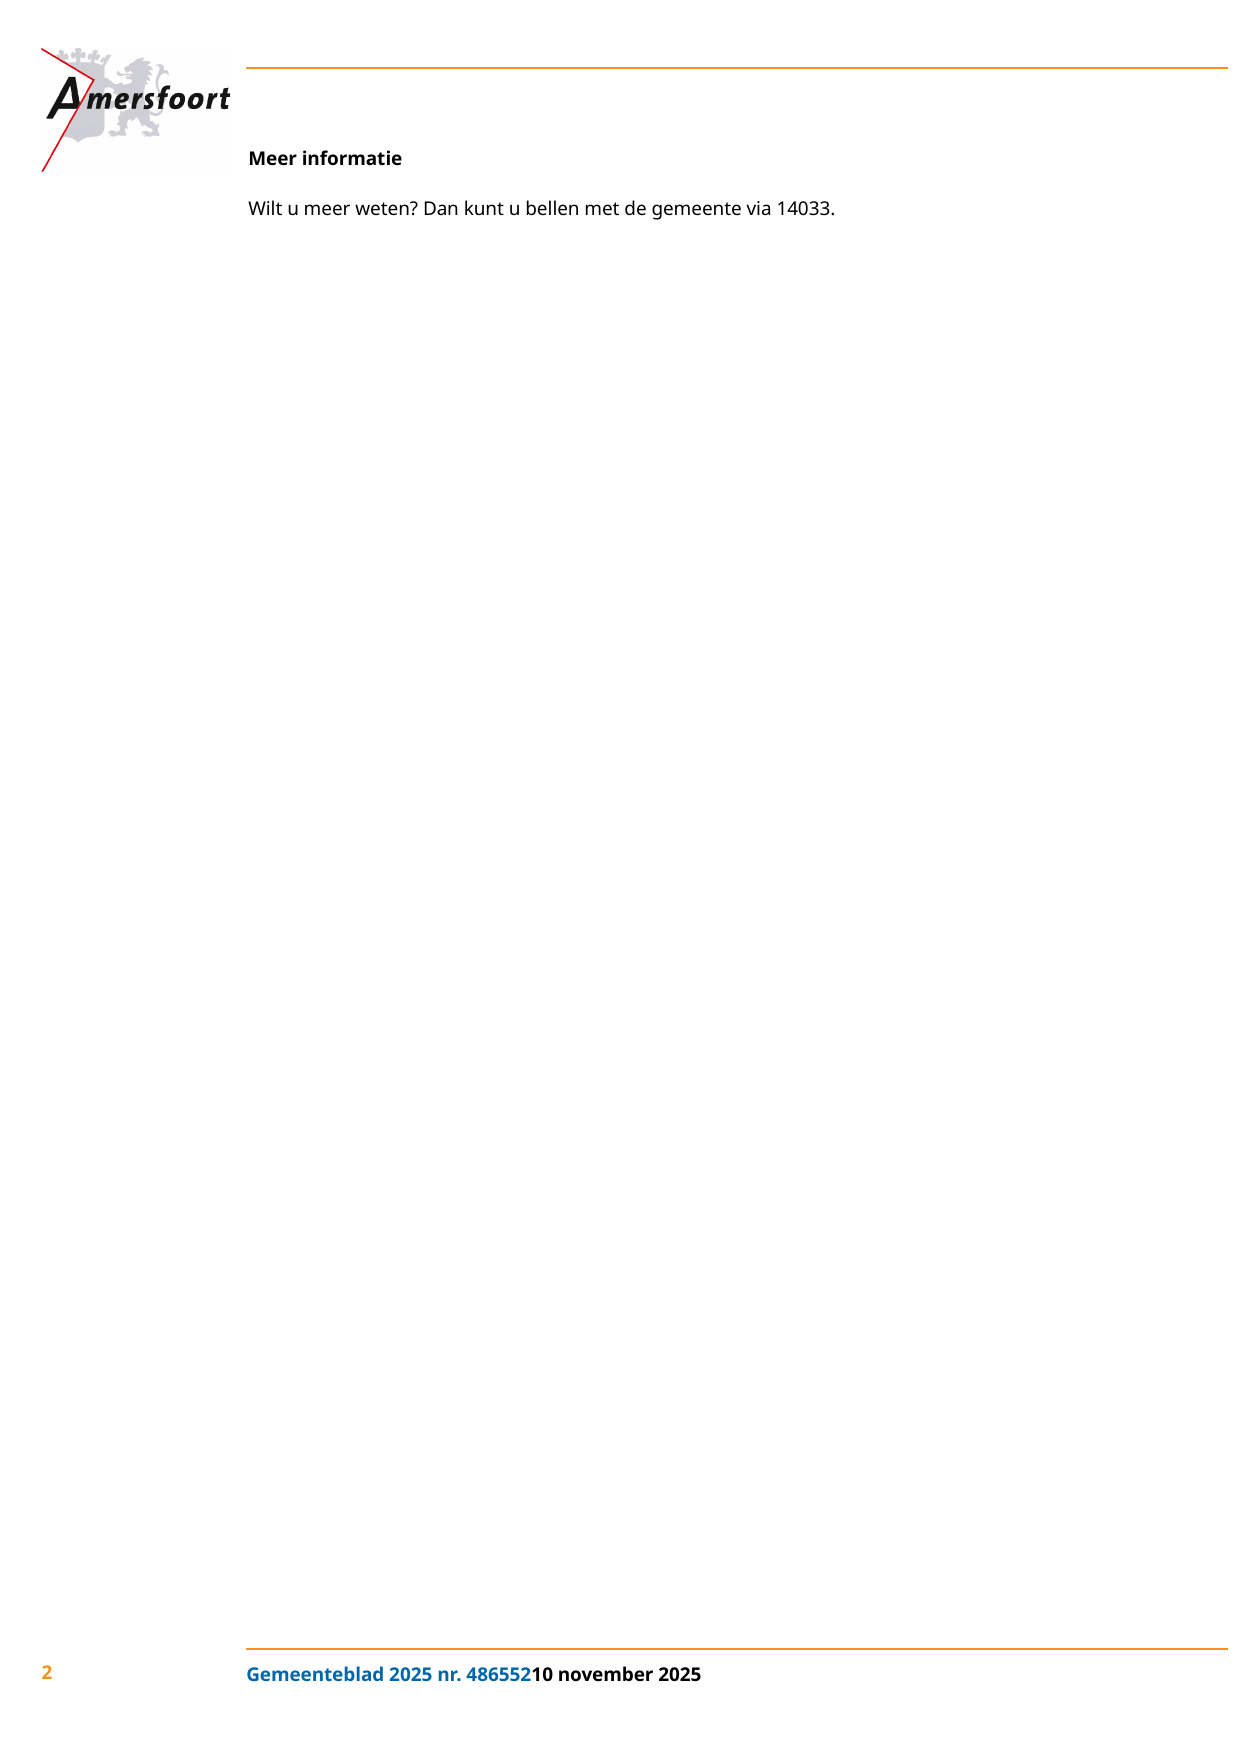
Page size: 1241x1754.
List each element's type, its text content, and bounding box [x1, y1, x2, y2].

picture [41, 47, 231, 172]
text Wilt u meer weten? Dan kunt u bellen met de gemeente via 14033. [248, 196, 1152, 221]
text Meer informatie [248, 145, 1152, 171]
